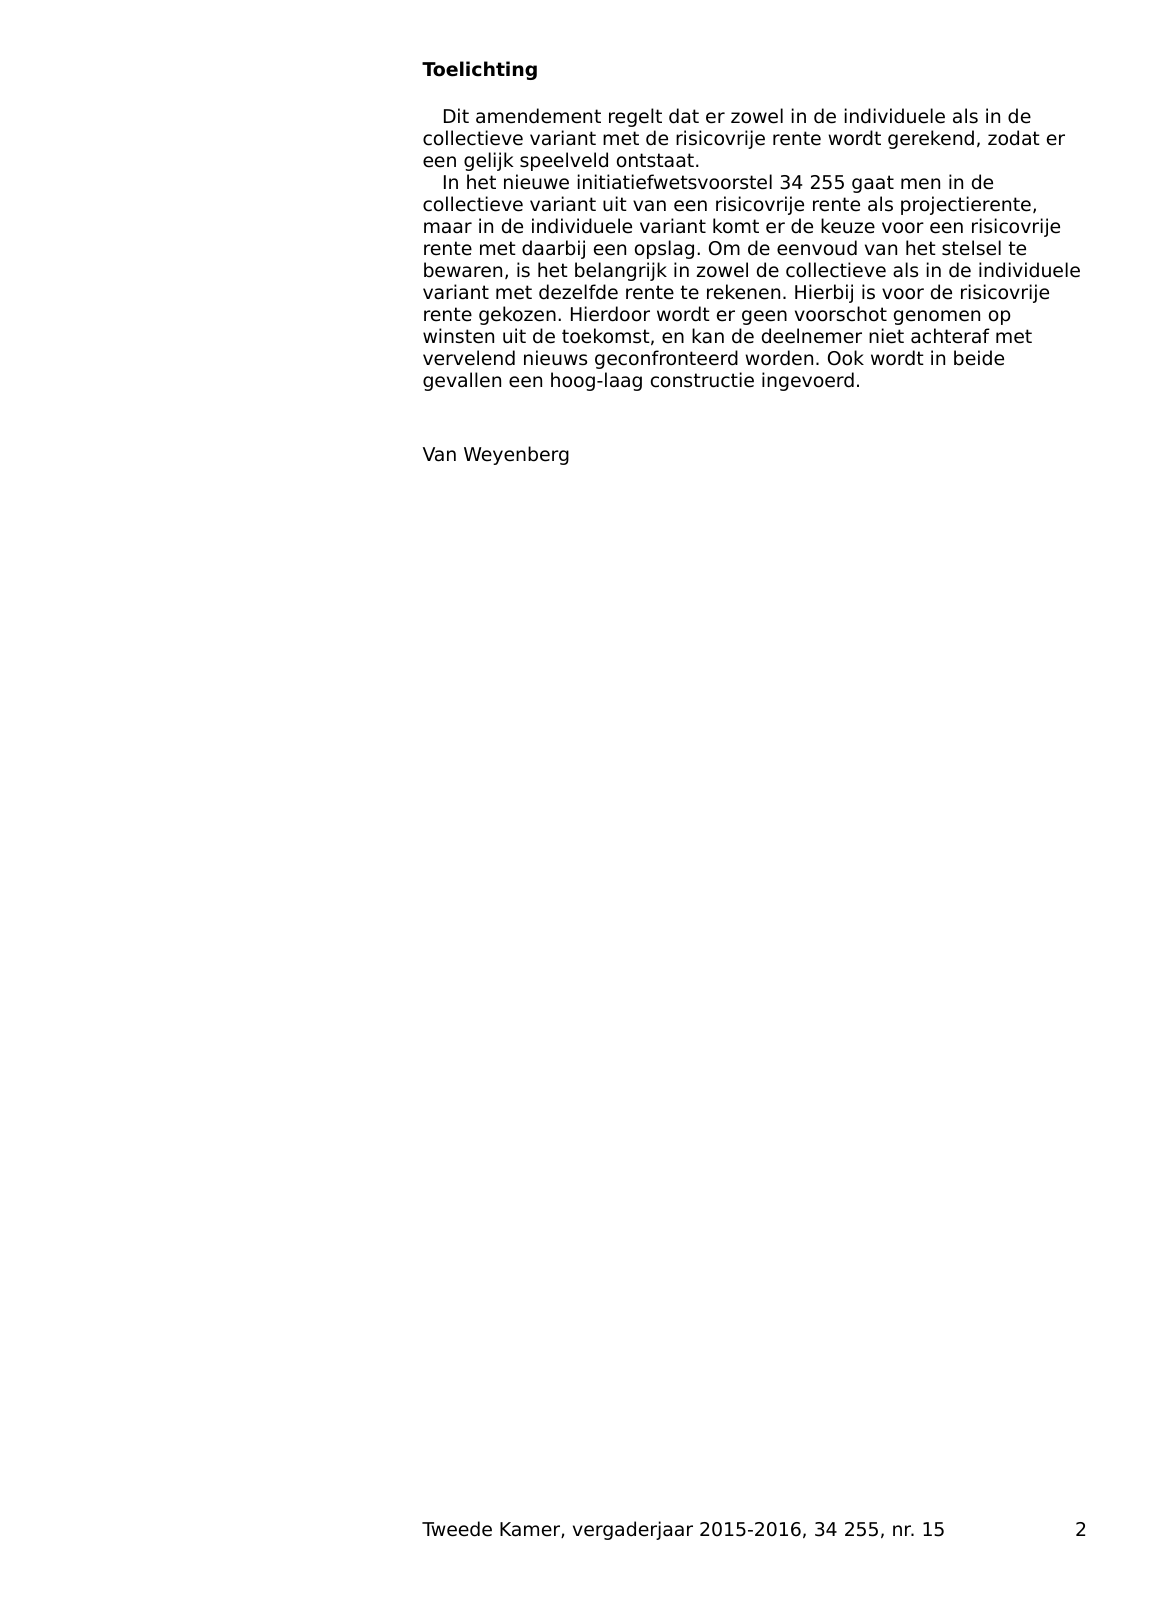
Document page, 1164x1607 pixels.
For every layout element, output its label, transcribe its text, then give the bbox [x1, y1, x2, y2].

text Dit amendement regelt dat er zowel in de individuele als in de collectieve variant met de risicovrije rente wordt gerekend, zodat er een gelijk speelveld ontstaat. [422, 106, 1087, 172]
subtitle Toelichting [422, 59, 1087, 81]
text In het nieuwe initiatiefwetsvoorstel 34 255 gaat men in de collectieve variant uit van een risicovrije rente als projectierente, maar in de individuele variant komt er de keuze voor een risicovrije rente met daarbij een opslag. Om de eenvoud van het stelsel te bewaren, is het belangrijk in zowel de collectieve als in de individuele variant met dezelfde rente te rekenen. Hierbij is voor de risicovrije rente gekozen. Hierdoor wordt er geen voorschot genomen op winsten uit de toekomst, en kan de deelnemer niet achteraf met vervelend nieuws geconfronteerd worden. Ook wordt in beide gevallen een hoog-laag constructie ingevoerd. [422, 172, 1087, 392]
text Van Weyenberg [422, 422, 1087, 466]
